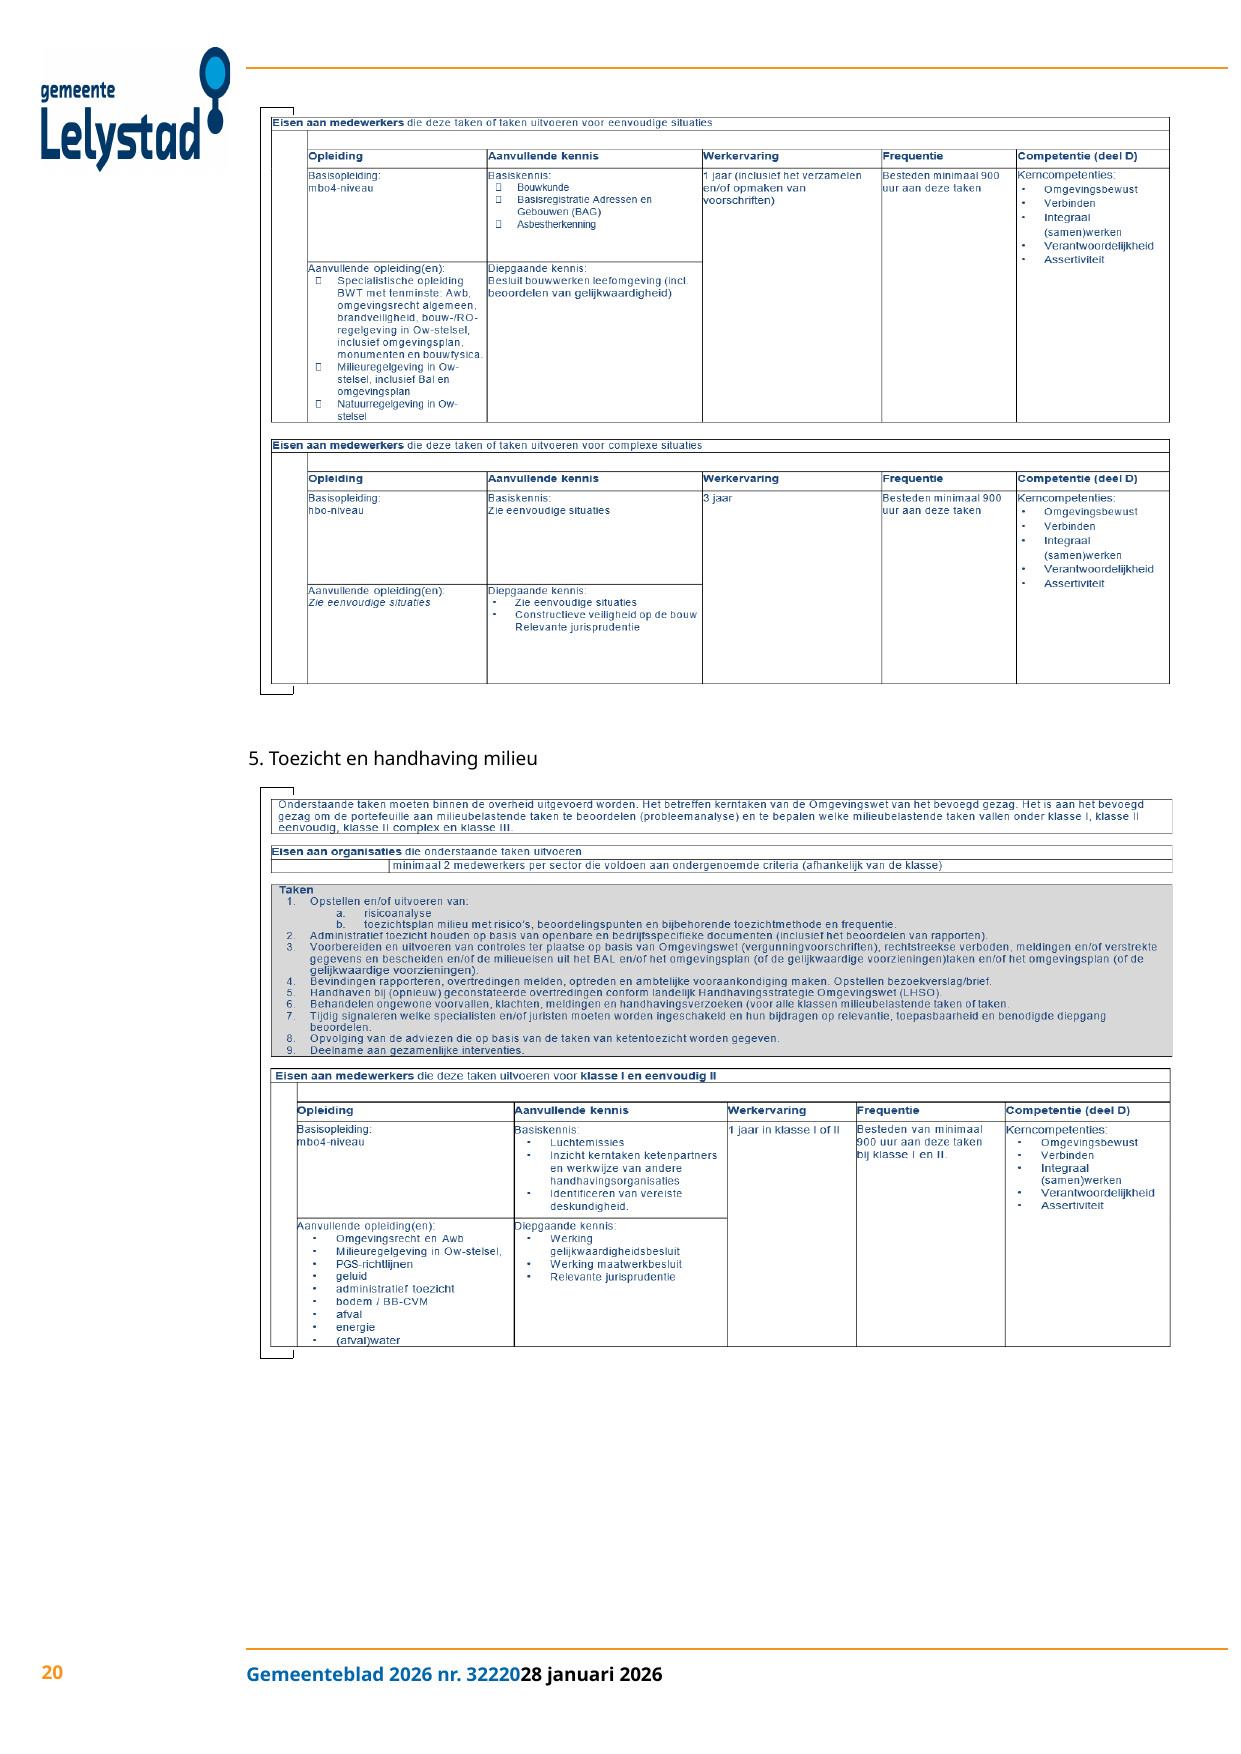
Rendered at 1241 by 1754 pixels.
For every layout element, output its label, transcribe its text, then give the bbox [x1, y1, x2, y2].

picture [41, 47, 231, 172]
text 5. Toezicht en handhaving milieu [248, 745, 1152, 771]
picture [268, 115, 1173, 686]
picture [268, 795, 1173, 1350]
